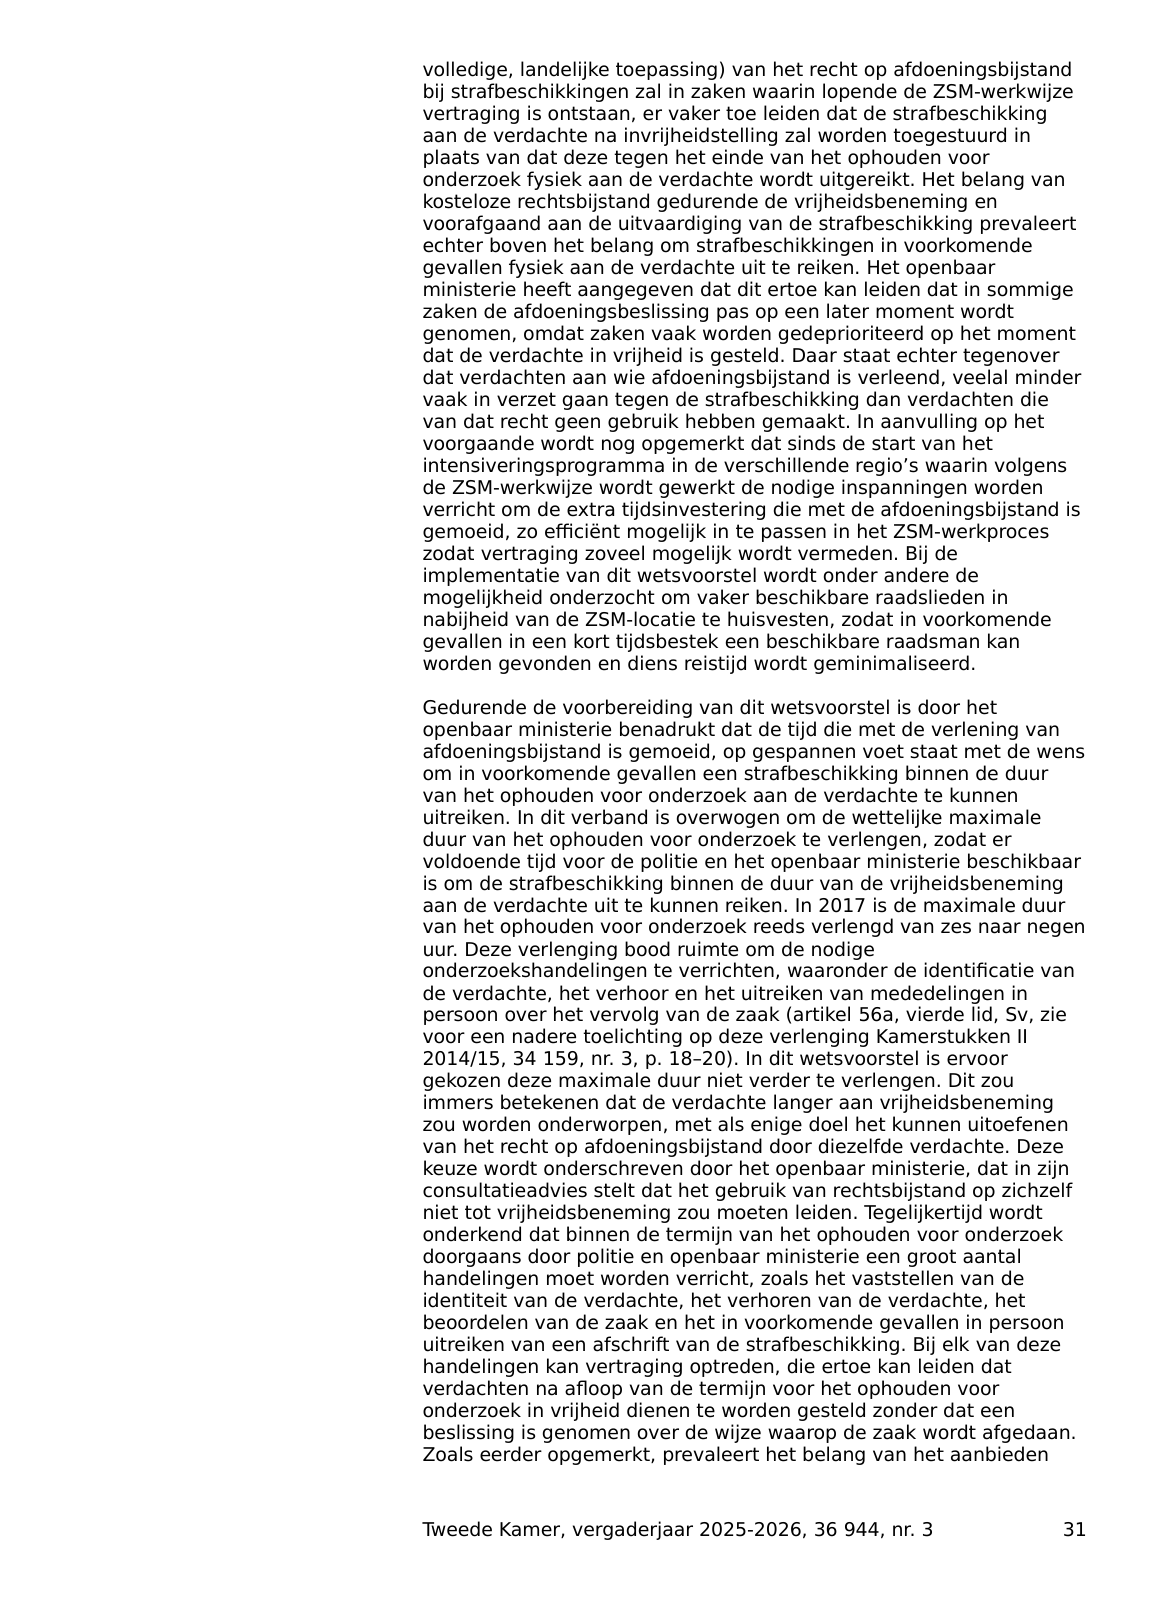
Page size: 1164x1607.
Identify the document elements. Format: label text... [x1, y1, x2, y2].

text Gedurende de voorbereiding van dit wetsvoorstel is door het openbaar ministerie benadrukt dat de tijd die met de verlening van afdoeningsbijstand is gemoeid, op gespannen voet staat met de wens om in voorkomende gevallen een strafbeschikking binnen de duur van het ophouden voor onderzoek aan de verdachte te kunnen uitreiken. In dit verband is overwogen om de wettelijke maximale duur van het ophouden voor onderzoek te verlengen, zodat er voldoende tijd voor de politie en het openbaar ministerie beschikbaar is om de strafbeschikking binnen de duur van de vrijheidsbeneming aan de verdachte uit te kunnen reiken. In 2017 is de maximale duur van het ophouden voor onderzoek reeds verlengd van zes naar negen uur. Deze verlenging bood ruimte om de nodige onderzoekshandelingen te verrichten, waaronder de identificatie van de verdachte, het verhoor en het uitreiken van mededelingen in persoon over het vervolg van de zaak (artikel 56a, vierde lid, Sv, zie voor een nadere toelichting op deze verlenging Kamerstukken II 2014/15, 34 159, nr. 3, p. 18–20). In dit wetsvoorstel is ervoor gekozen deze maximale duur niet verder te verlengen. Dit zou immers betekenen dat de verdachte langer aan vrijheidsbeneming zou worden onderworpen, met als enige doel het kunnen uitoefenen van het recht op afdoeningsbijstand door diezelfde verdachte. Deze keuze wordt onderschreven door het openbaar ministerie, dat in zijn consultatieadvies stelt dat het gebruik van rechtsbijstand op zichzelf niet tot vrijheidsbeneming zou moeten leiden. Tegelijkertijd wordt onderkend dat binnen de termijn van het ophouden voor onderzoek doorgaans door politie en openbaar ministerie een groot aantal handelingen moet worden verricht, zoals het vaststellen van de identiteit van de verdachte, het verhoren van de verdachte, het beoordelen van de zaak en het in voorkomende gevallen in persoon uitreiken van een afschrift van de strafbeschikking. Bij elk van deze handelingen kan vertraging optreden, die ertoe kan leiden dat verdachten na afloop van de termijn voor het ophouden voor onderzoek in vrijheid dienen te worden gesteld zonder dat een beslissing is genomen over de wijze waarop de zaak wordt afgedaan. Zoals eerder opgemerkt, prevaleert het belang van het aanbieden [422, 697, 1087, 1466]
text volledige, landelijke toepassing) van het recht op afdoeningsbijstand bij strafbeschikkingen zal in zaken waarin lopende de ZSM-werkwijze vertraging is ontstaan, er vaker toe leiden dat de strafbeschikking aan de verdachte na invrijheidstelling zal worden toegestuurd in plaats van dat deze tegen het einde van het ophouden voor onderzoek fysiek aan de verdachte wordt uitgereikt. Het belang van kosteloze rechtsbijstand gedurende de vrijheidsbeneming en voorafgaand aan de uitvaardiging van de strafbeschikking prevaleert echter boven het belang om strafbeschikkingen in voorkomende gevallen fysiek aan de verdachte uit te reiken. Het openbaar ministerie heeft aangegeven dat dit ertoe kan leiden dat in sommige zaken de afdoeningsbeslissing pas op een later moment wordt genomen, omdat zaken vaak worden gedeprioriteerd op het moment dat de verdachte in vrijheid is gesteld. Daar staat echter tegenover dat verdachten aan wie afdoeningsbijstand is verleend, veelal minder vaak in verzet gaan tegen de strafbeschikking dan verdachten die van dat recht geen gebruik hebben gemaakt. In aanvulling op het voorgaande wordt nog opgemerkt dat sinds de start van het intensiveringsprogramma in de verschillende regio’s waarin volgens de ZSM-werkwijze wordt gewerkt de nodige inspanningen worden verricht om de extra tijdsinvestering die met de afdoeningsbijstand is gemoeid, zo efficiënt mogelijk in te passen in het ZSM-werkproces zodat vertraging zoveel mogelijk wordt vermeden. Bij de implementatie van dit wetsvoorstel wordt onder andere de mogelijkheid onderzocht om vaker beschikbare raadslieden in nabijheid van de ZSM-locatie te huisvesten, zodat in voorkomende gevallen in een kort tijdsbestek een beschikbare raadsman kan worden gevonden en diens reistijd wordt geminimaliseerd. [422, 59, 1087, 674]
